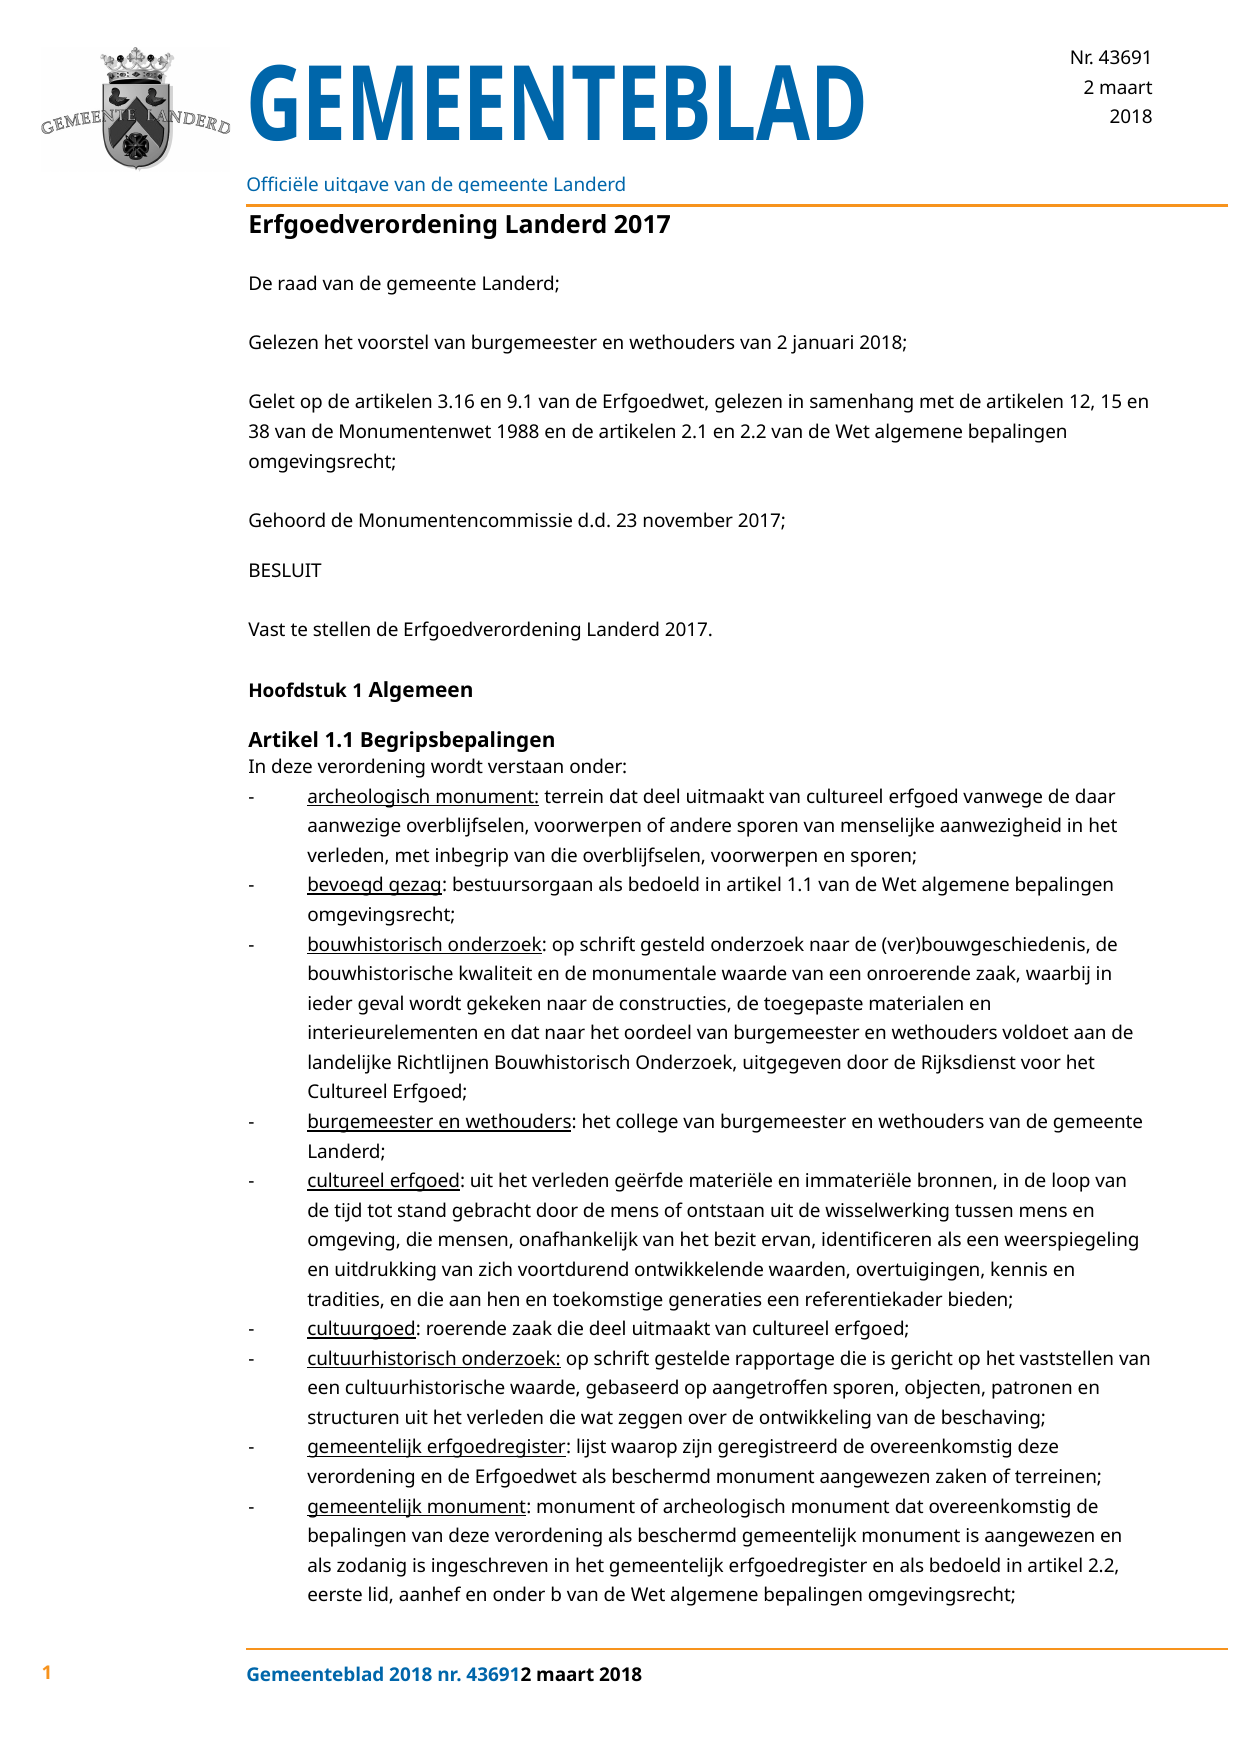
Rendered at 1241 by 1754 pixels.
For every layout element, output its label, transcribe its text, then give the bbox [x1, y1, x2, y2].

text De raad van de gemeente Landerd; [248, 270, 1152, 296]
text Hoofdstuk 1 Algemeen [248, 676, 1152, 704]
list gemeentelijk monument: monument of archeologisch monument dat overeenkomstig de bepalingen van deze verordening als beschermd gemeentelijk monument is aangewezen en als zodanig is ingeschreven in het gemeentelijk erfgoedregister en als bedoeld in artikel 2.2, eerste lid, aanhef en onder b van de Wet algemene bepalingen omgevingsrecht; [248, 1493, 1152, 1607]
text Vast te stellen de Erfgoedverordening Landerd 2017. [248, 616, 1152, 642]
list bevoegd gezag: bestuursorgaan als bedoeld in artikel 1.1 van de Wet algemene bepalingen omgevingsrecht; [248, 872, 1152, 927]
text Gehoord de Monumentencommissie d.d. 23 november 2017; [248, 507, 1152, 533]
text Gelezen het voorstel van burgemeester en wethouders van 2 januari 2018; [248, 329, 1152, 355]
picture [41, 47, 231, 172]
text Erfgoedverordening Landerd 2017 [248, 207, 1152, 241]
text In deze verordening wordt verstaan onder: [248, 753, 1152, 779]
list cultuurhistorisch onderzoek: op schrift gestelde rapportage die is gericht op het vaststellen van een cultuurhistorische waarde, gebaseerd op aangetroffen sporen, objecten, patronen en structuren uit het verleden die wat zeggen over de ontwikkeling van de beschaving; [248, 1345, 1152, 1430]
list gemeentelijk erfgoedregister: lijst waarop zijn geregistreerd de overeenkomstig deze verordening en de Erfgoedwet als beschermd monument aangewezen zaken of terreinen; [248, 1434, 1152, 1489]
list cultureel erfgoed: uit het verleden geërfde materiële en immateriële bronnen, in de loop van de tijd tot stand gebracht door de mens of ontstaan uit de wisselwerking tussen mens en omgeving, die mensen, onafhankelijk van het bezit ervan, identificeren als een weerspiegeling en uitdrukking van zich voortdurend ontwikkelende waarden, overtuigingen, kennis en tradities, en die aan hen en toekomstige generaties een referentiekader bieden; [248, 1167, 1152, 1312]
text Artikel 1.1 Begripsbepalingen [248, 725, 1152, 753]
text Gelet op de artikelen 3.16 en 9.1 van de Erfgoedwet, gelezen in samenhang met de artikelen 12, 15 en 38 van de Monumentenwet 1988 en de artikelen 2.1 en 2.2 van de Wet algemene bepalingen omgevingsrecht; [248, 389, 1152, 473]
list archeologisch monument: terrein dat deel uitmaakt van cultureel erfgoed vanwege de daar aanwezige overblijfselen, voorwerpen of andere sporen van menselijke aanwezigheid in het verleden, met inbegrip van die overblijfselen, voorwerpen en sporen; [248, 783, 1152, 868]
list bouwhistorisch onderzoek: op schrift gesteld onderzoek naar de (ver)bouwgeschiedenis, de bouwhistorische kwaliteit en de monumentale waarde van een onroerende zaak, waarbij in ieder geval wordt gekeken naar de constructies, de toegepaste materialen en interieurelementen en dat naar het oordeel van burgemeester en wethouders voldoet aan de landelijke Richtlijnen Bouwhistorisch Onderzoek, uitgegeven door de Rijksdienst voor het Cultureel Erfgoed; [248, 931, 1152, 1104]
list cultuurgoed: roerende zaak die deel uitmaakt van cultureel erfgoed; [248, 1315, 1152, 1341]
list burgemeester en wethouders: het college van burgemeester en wethouders van de gemeente Landerd; [248, 1108, 1152, 1164]
text BESLUIT [248, 557, 1152, 583]
